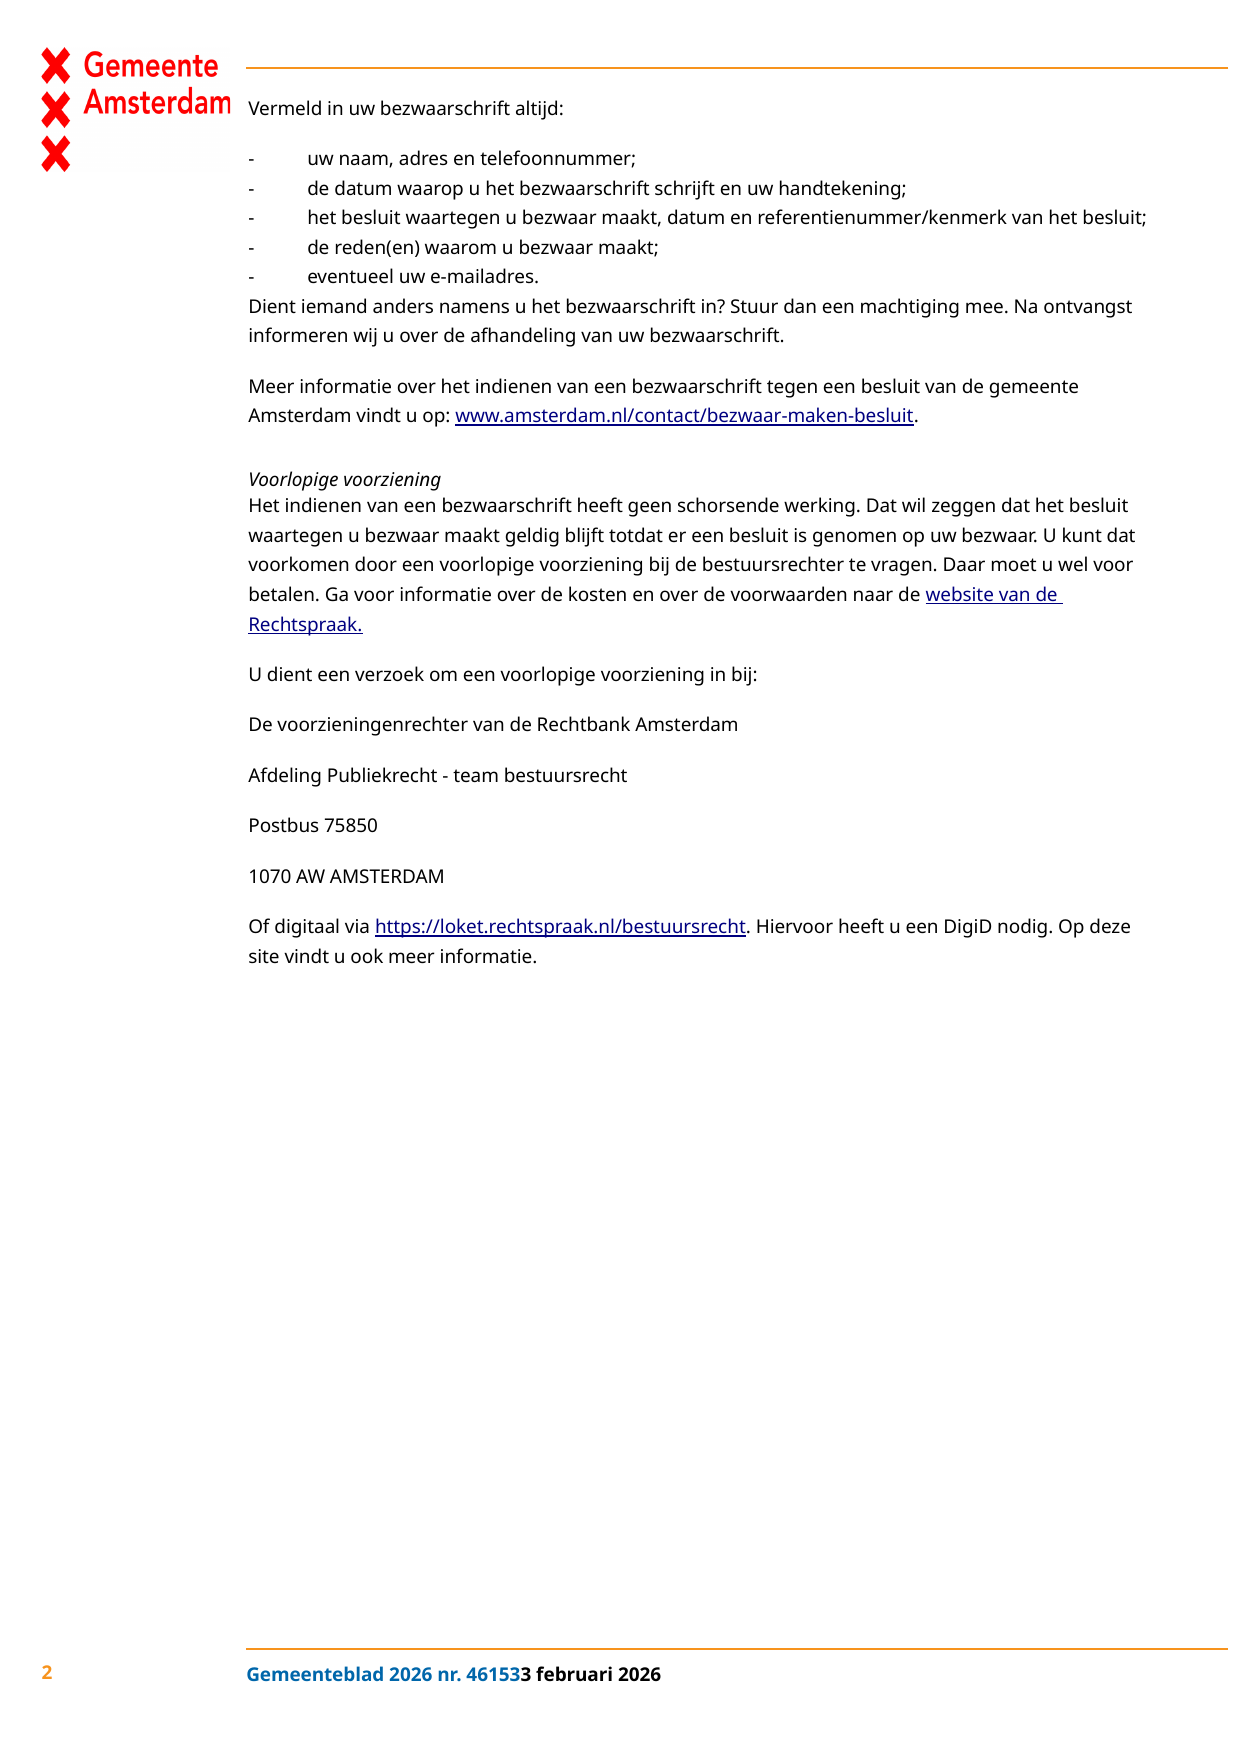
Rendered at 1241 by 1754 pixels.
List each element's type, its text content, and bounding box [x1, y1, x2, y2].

text Voorlopige voorziening [248, 467, 1152, 492]
text Vermeld in uw bezwaarschrift altijd: [248, 95, 1152, 121]
picture [41, 47, 231, 172]
list de datum waarop u het bezwaarschrift schrijft en uw handtekening; [248, 175, 1152, 201]
list eventueel uw e-mailadres. [248, 263, 1152, 289]
text Postbus 75850 [248, 812, 1152, 838]
text Meer informatie over het indienen van een bezwaarschrift tegen een besluit van de gemeente Amsterdam vindt u op: www.amsterdam.nl/contact/bezwaar-maken-besluit. [248, 373, 1152, 428]
text De voorzieningenrechter van de Rechtbank Amsterdam [248, 712, 1152, 737]
text Dient iemand anders namens u het bezwaarschrift in? Stuur dan een machtiging mee. Na ontvangst informeren wij u over de afhandeling van uw bezwaarschrift. [248, 293, 1152, 348]
list de reden(en) waarom u bezwaar maakt; [248, 234, 1152, 260]
text 1070 AW AMSTERDAM [248, 863, 1152, 888]
text U dient een verzoek om een voorlopige voorziening in bij: [248, 661, 1152, 687]
text Het indienen van een bezwaarschrift heeft geen schorsende werking. Dat wil zeggen dat het besluit waartegen u bezwaar maakt geldig blijft totdat er een besluit is genomen op uw bezwaar. U kunt dat voorkomen door een voorlopige voorziening bij de bestuursrechter te vragen. Daar moet u wel voor betalen. Ga voor informatie over de kosten en over de voorwaarden naar de website van de Rechtspraak. [248, 492, 1152, 636]
text Of digitaal via https://loket.rechtspraak.nl/bestuursrecht. Hiervoor heeft u een DigiD nodig. Op deze site vindt u ook meer informatie. [248, 913, 1152, 968]
list het besluit waartegen u bezwaar maakt, datum en referentienummer/kenmerk van het besluit; [248, 204, 1152, 230]
list uw naam, adres en telefoonnummer; [248, 145, 1152, 171]
text Afdeling Publiekrecht - team bestuursrecht [248, 762, 1152, 788]
